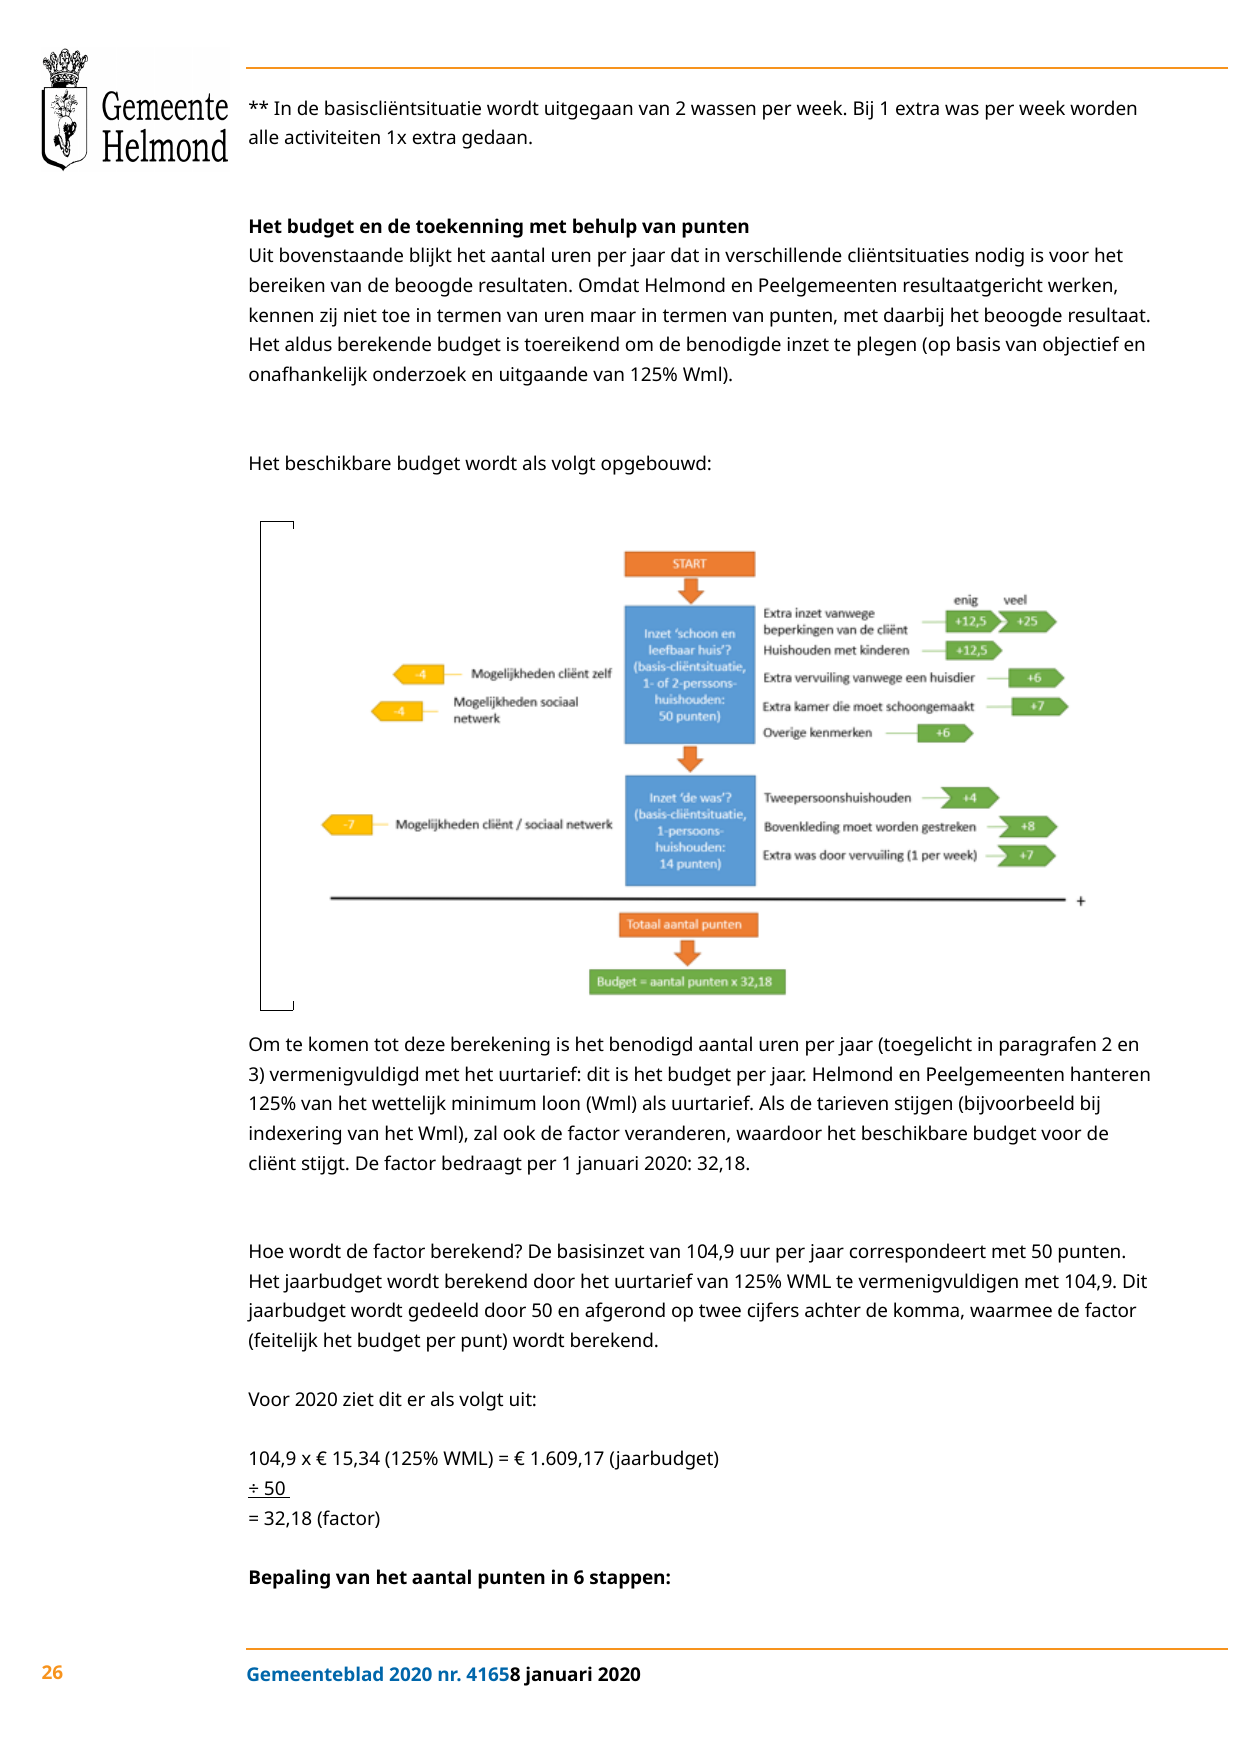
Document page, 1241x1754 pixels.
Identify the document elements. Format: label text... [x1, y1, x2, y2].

text Hoe wordt de factor berekend? De basisinzet van 104,9 uur per jaar correspondeert met 50 punten. Het jaarbudget wordt berekend door het uurtarief van 125% WML te vermenigvuldigen met 104,9. Dit jaarbudget wordt gedeeld door 50 en afgerond op twee cijfers achter de komma, waarmee de factor (feitelijk het budget per punt) wordt berekend. [248, 1238, 1152, 1353]
text = 32,18 (factor) [248, 1505, 1152, 1530]
text Voor 2020 ziet dit er als volgt uit: [248, 1386, 1152, 1412]
text Bepaling van het aantal punten in 6 stappen: [248, 1564, 1152, 1589]
text Het beschikbare budget wordt als volgt opgebouwd: [248, 450, 1152, 476]
text 104,9 x € 15,34 (125% WML) = € 1.609,17 (jaarbudget) [248, 1446, 1152, 1471]
text ÷ 50 [248, 1475, 1152, 1501]
text Uit bovenstaande blijkt het aantal uren per jaar dat in verschillende cliëntsituaties nodig is voor het bereiken van de beoogde resultaten. Omdat Helmond en Peelgemeenten resultaatgericht werken, kennen zij niet toe in termen van uren maar in termen van punten, met daarbij het beoogde resultaat. Het aldus berekende budget is toereikend om de benodigde inzet te plegen (op basis van objectief en onafhankelijk onderzoek en uitgaande van 125% Wml). [248, 243, 1152, 387]
text Het budget en de toekenning met behulp van punten [248, 213, 1152, 239]
picture [268, 529, 1096, 1001]
picture [41, 47, 231, 172]
text ** In de basiscliëntsituatie wordt uitgegaan van 2 wassen per week. Bij 1 extra was per week worden alle activiteiten 1x extra gedaan. [248, 95, 1152, 150]
text Om te komen tot deze berekening is het benodigd aantal uren per jaar (toegelicht in paragrafen 2 en 3) vermenigvuldigd met het uurtarief: dit is het budget per jaar. Helmond en Peelgemeenten hanteren 125% van het wettelijk minimum loon (Wml) als uurtarief. Als de tarieven stijgen (bijvoorbeeld bij indexering van het Wml), zal ook de factor veranderen, waardoor het beschikbare budget voor de cliënt stijgt. De factor bedraagt per 1 januari 2020: 32,18. [248, 1031, 1152, 1175]
